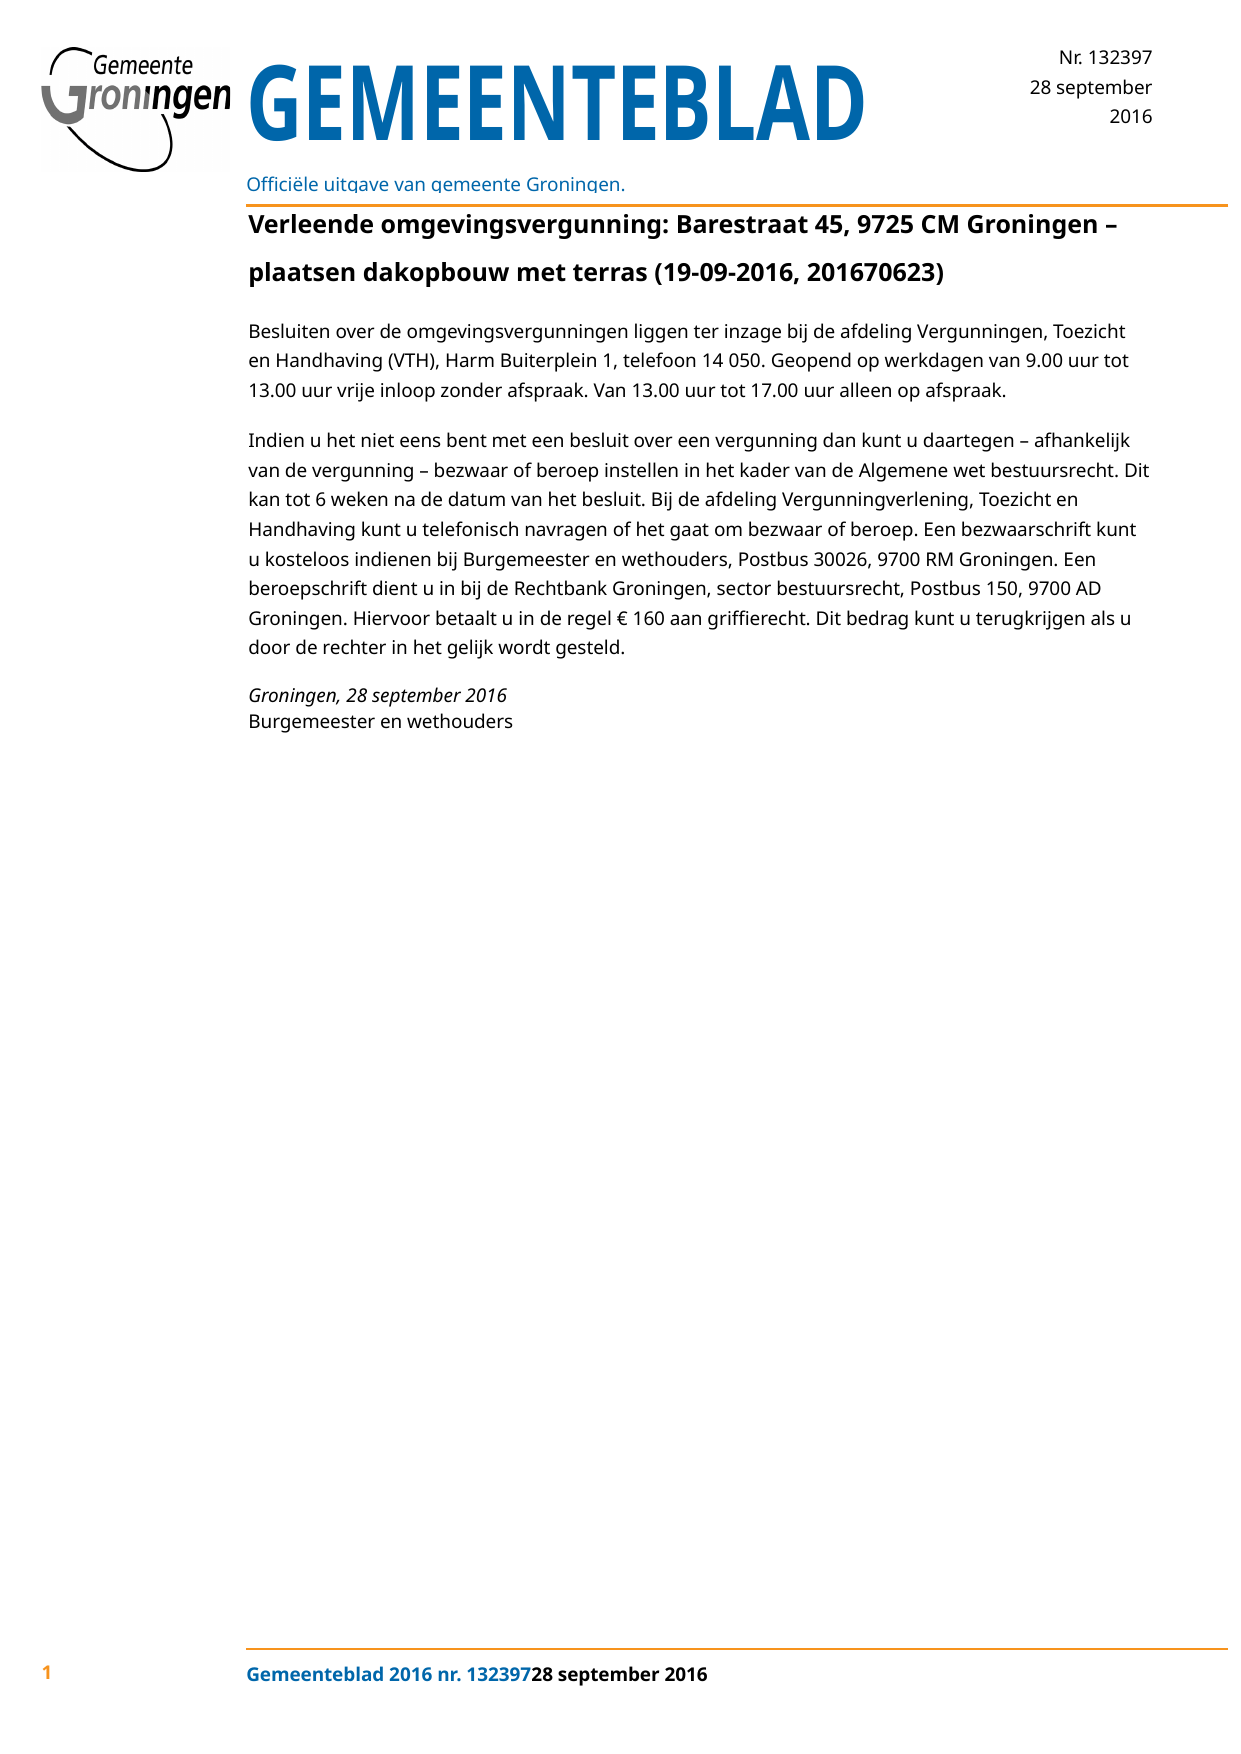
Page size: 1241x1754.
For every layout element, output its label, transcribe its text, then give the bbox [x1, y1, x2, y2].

text Besluiten over de omgevingsvergunningen liggen ter inzage bij de afdeling Vergunningen, Toezicht en Handhaving (VTH), Harm Buiterplein 1, telefoon 14 050. Geopend op werkdagen van 9.00 uur tot 13.00 uur vrije inloop zonder afspraak. Van 13.00 uur tot 17.00 uur alleen op afspraak. [248, 318, 1152, 403]
text Groningen, 28 september 2016 [248, 682, 1152, 708]
text Verleende omgevingsvergunning: Barestraat 45, 9725 CM Groningen – plaatsen dakopbouw met terras (19-09-2016, 201670623) [248, 207, 1152, 288]
text Burgemeester en wethouders [248, 708, 1152, 734]
text Indien u het niet eens bent met een besluit over een vergunning dan kunt u daartegen – afhankelijk van de vergunning – bezwaar of beroep instellen in het kader van de Algemene wet bestuursrecht. Dit kan tot 6 weken na de datum van het besluit. Bij de afdeling Vergunningverlening, Toezicht en Handhaving kunt u telefonisch navragen of het gaat om bezwaar of beroep. Een bezwaarschrift kunt u kosteloos indienen bij Burgemeester en wethouders, Postbus 30026, 9700 RM Groningen. Een beroepschrift dient u in bij de Rechtbank Groningen, sector bestuursrecht, Postbus 150, 9700 AD Groningen. Hiervoor betaalt u in de regel € 160 aan griffierecht. Dit bedrag kunt u terugkrijgen als u door de rechter in het gelijk wordt gesteld. [248, 427, 1152, 660]
picture [41, 47, 231, 172]
